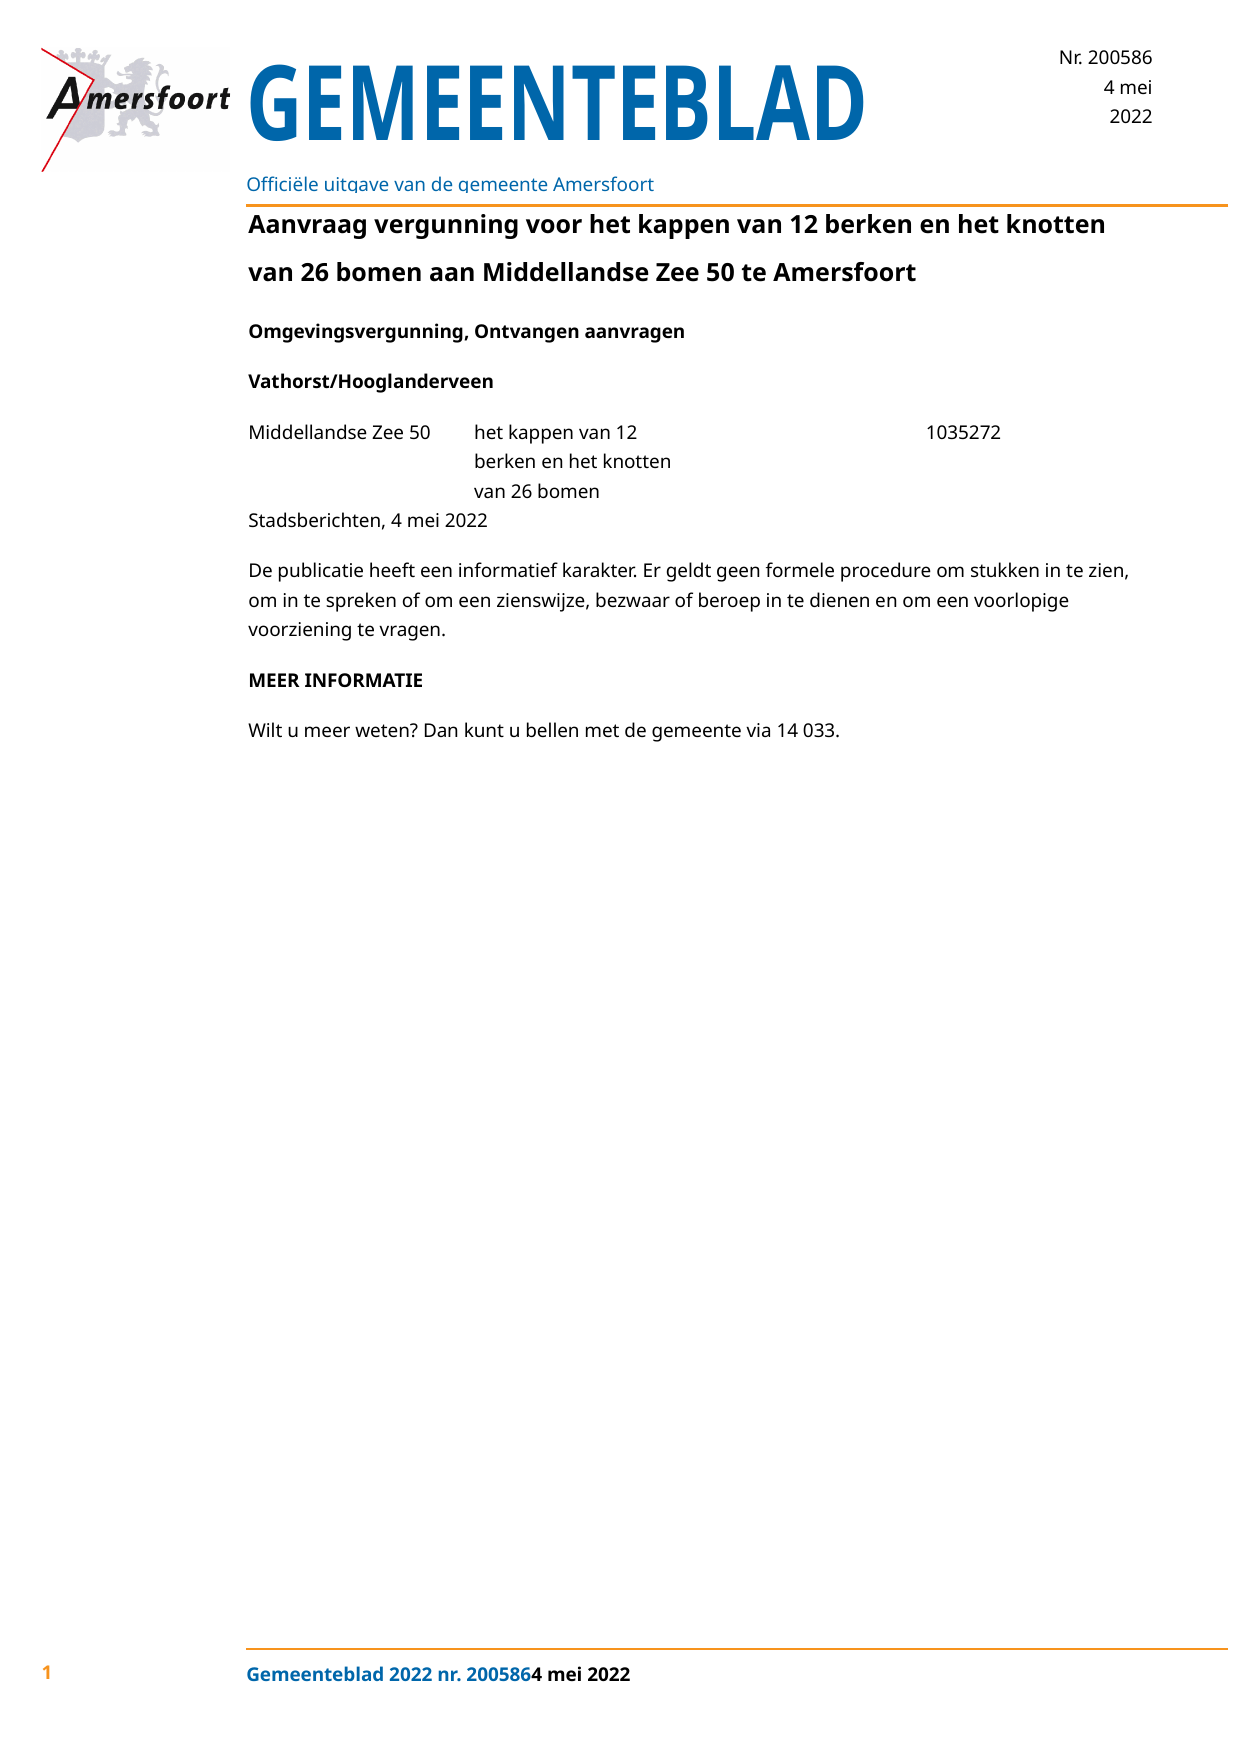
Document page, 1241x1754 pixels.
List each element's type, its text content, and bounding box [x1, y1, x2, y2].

text Omgevingsvergunning, Ontvangen aanvragen [248, 318, 1152, 344]
text MEER INFORMATIE [248, 667, 1152, 693]
text Stadsberichten, 4 mei 2022 [248, 507, 1152, 533]
text Wilt u meer weten? Dan kunt u bellen met de gemeente via 14 033. [248, 717, 1152, 743]
text Aanvraag vergunning voor het kappen van 12 berken en het knotten van 26 bomen aan Middellandse Zee 50 te Amersfoort [248, 207, 1152, 288]
table_header [700, 419, 926, 504]
table_header het kappen van 12 berken en het knotten van 26 bomen [474, 419, 700, 504]
text De publicatie heeft een informatief karakter. Er geldt geen formele procedure om stukken in te zien, om in te spreken of om een zienswijze, bezwaar of beroep in te dienen en om een voorlopige voorziening te vragen. [248, 557, 1152, 642]
table_header Middellandse Zee 50 [248, 419, 474, 504]
table_header 1035272 [926, 419, 1152, 504]
picture [41, 47, 231, 172]
text Vathorst/Hooglanderveen [248, 368, 1152, 394]
